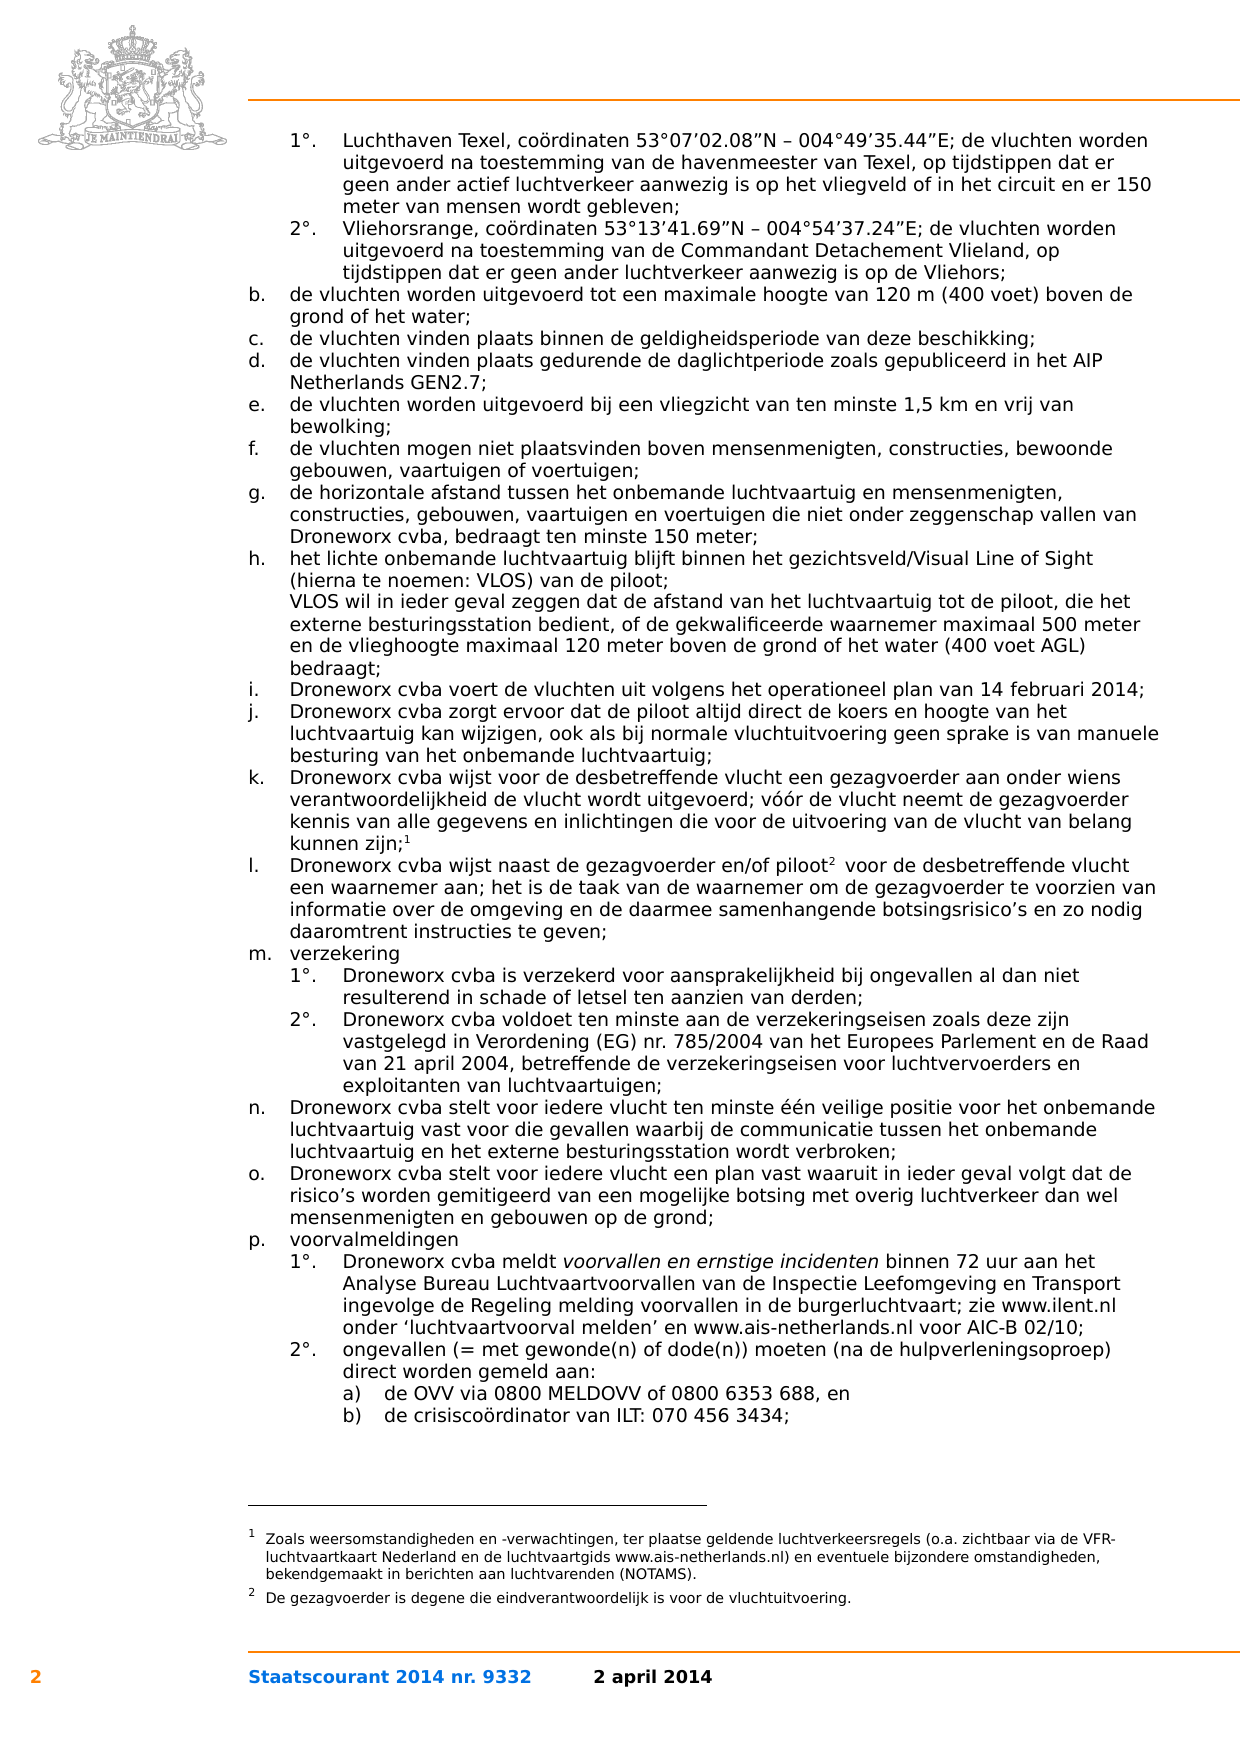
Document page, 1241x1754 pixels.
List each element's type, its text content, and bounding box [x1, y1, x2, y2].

text VLOS wil in ieder geval zeggen dat de afstand van het luchtvaartuig tot de piloot, die het externe besturingsstation bedient, of de gekwalificeerde waarnemer maximaal 500 meter en de vlieghoogte maximaal 120 meter boven de grond of het water (400 voet AGL) bedraagt; [289, 591, 1163, 679]
text p. voorvalmeldingen [248, 1229, 1163, 1251]
text 2°. Vliehorsrange, coördinaten 53°13’41.69”N – 004°54’37.24”E; de vluchten worden uitgevoerd na toestemming van de Commandant Detachement Vlieland, op tijdstippen dat er geen ander luchtverkeer aanwezig is op de Vliehors; [289, 218, 1163, 284]
text a) de OVV via 0800 MELDOVV of 0800 6353 688, en [342, 1383, 1163, 1405]
text 1°. Droneworx cvba is verzekerd voor aansprakelijkheid bij ongevallen al dan niet resulterend in schade of letsel ten aanzien van derden; [289, 965, 1163, 1009]
text De gezagvoerder is degene die eindverantwoordelijk is voor de vluchtuitvoering. [248, 1586, 1163, 1608]
text b. de vluchten worden uitgevoerd tot een maximale hoogte van 120 m (400 voet) boven de grond of het water; [248, 284, 1163, 328]
text k. Droneworx cvba wijst voor de desbetreffende vlucht een gezagvoerder aan onder wiens verantwoordelijkheid de vlucht wordt uitgevoerd; vóór de vlucht neemt de gezagvoerder kennis van alle gegevens en inlichtingen die voor de uitvoering van de vlucht van belang kunnen zijn; [248, 767, 1163, 855]
text h. het lichte onbemande luchtvaartuig blijft binnen het gezichtsveld/Visual Line of Sight (hierna te noemen: VLOS) van de piloot; [248, 547, 1163, 591]
text 2°. ongevallen (= met gewonde(n) of dode(n)) moeten (na de hulpverleningsoproep) direct worden gemeld aan: [289, 1339, 1163, 1383]
text i. Droneworx cvba voert de vluchten uit volgens het operationeel plan van 14 februari 2014; [248, 679, 1163, 701]
text 1°. Droneworx cvba meldt voorvallen en ernstige incidenten binnen 72 uur aan het Analyse Bureau Luchtvaartvoorvallen van de Inspectie Leefomgeving en Transport ingevolge de Regeling melding voorvallen in de burgerluchtvaart; zie www.ilent.nl onder ‘luchtvaartvoorval melden’ en www.ais-netherlands.nl voor AIC-B 02/10; [289, 1251, 1163, 1339]
text 1°. Luchthaven Texel, coördinaten 53°07’02.08”N – 004°49’35.44”E; de vluchten worden uitgevoerd na toestemming van de havenmeester van Texel, op tijdstippen dat er geen ander actief luchtverkeer aanwezig is op het vliegveld of in het circuit en er 150 meter van mensen wordt gebleven; [289, 130, 1163, 218]
text o. Droneworx cvba stelt voor iedere vlucht een plan vast waaruit in ieder geval volgt dat de risico’s worden gemitigeerd van een mogelijke botsing met overig luchtverkeer dan wel mensenmenigten en gebouwen op de grond; [248, 1163, 1163, 1229]
text 2°. Droneworx cvba voldoet ten minste aan de verzekeringseisen zoals deze zijn vastgelegd in Verordening (EG) nr. 785/2004 van het Europees Parlement en de Raad van 21 april 2004, betreffende de verzekeringseisen voor luchtvervoerders en exploitanten van luchtvaartuigen; [289, 1009, 1163, 1097]
text f. de vluchten mogen niet plaatsvinden boven mensenmenigten, constructies, bewoonde gebouwen, vaartuigen of voertuigen; [248, 438, 1163, 482]
text n. Droneworx cvba stelt voor iedere vlucht ten minste één veilige positie voor het onbemande luchtvaartuig vast voor die gevallen waarbij de communicatie tussen het onbemande luchtvaartuig en het externe besturingsstation wordt verbroken; [248, 1097, 1163, 1163]
picture [38, 25, 227, 150]
text e. de vluchten worden uitgevoerd bij een vliegzicht van ten minste 1,5 km en vrij van bewolking; [248, 394, 1163, 438]
text m. verzekering [248, 943, 1163, 965]
text Zoals weersomstandigheden en -verwachtingen, ter plaatse geldende luchtverkeersregels (o.a. zichtbaar via de VFR-luchtvaartkaart Nederland en de luchtvaartgids www.ais-netherlands.nl) en eventuele bijzondere omstandigheden, bekendgemaakt in berichten aan luchtvarenden (NOTAMS). [248, 1527, 1163, 1583]
text d. de vluchten vinden plaats gedurende de daglichtperiode zoals gepubliceerd in het AIP Netherlands GEN2.7; [248, 350, 1163, 394]
text c. de vluchten vinden plaats binnen de geldigheidsperiode van deze beschikking; [248, 328, 1163, 350]
text j. Droneworx cvba zorgt ervoor dat de piloot altijd direct de koers en hoogte van het luchtvaartuig kan wijzigen, ook als bij normale vluchtuitvoering geen sprake is van manuele besturing van het onbemande luchtvaartuig; [248, 701, 1163, 767]
text g. de horizontale afstand tussen het onbemande luchtvaartuig en mensenmenigten, constructies, gebouwen, vaartuigen en voertuigen die niet onder zeggenschap vallen van Droneworx cvba, bedraagt ten minste 150 meter; [248, 482, 1163, 547]
text l. Droneworx cvba wijst naast de gezagvoerder en/of piloot voor de desbetreffende vlucht een waarnemer aan; het is de taak van de waarnemer om de gezagvoerder te voorzien van informatie over de omgeving en de daarmee samenhangende botsingsrisico’s en zo nodig daaromtrent instructies te geven; [248, 855, 1163, 943]
text b) de crisiscoördinator van ILT: 070 456 3434; [342, 1405, 1163, 1427]
